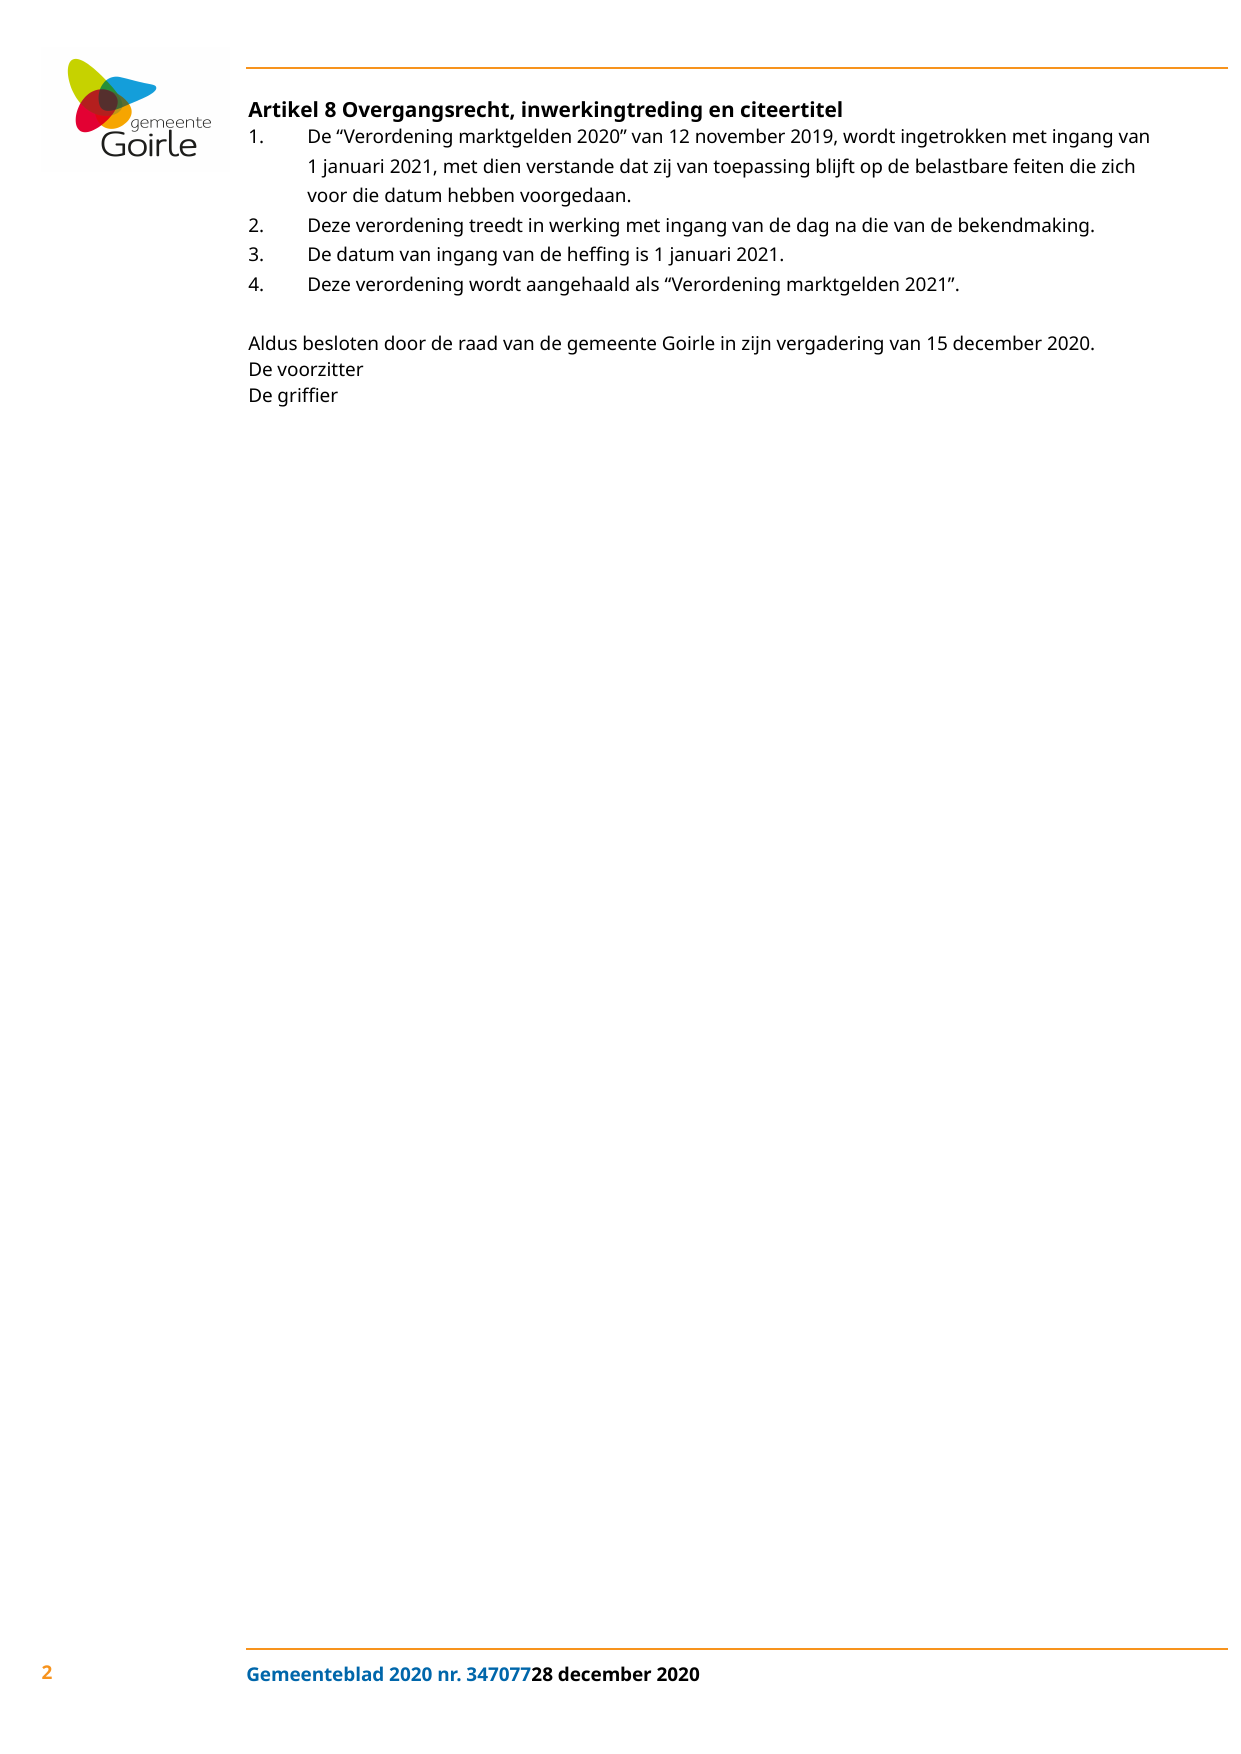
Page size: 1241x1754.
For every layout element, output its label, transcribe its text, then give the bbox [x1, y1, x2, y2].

text Artikel 8 Overgangsrecht, inwerkingtreding en citeertitel [248, 95, 1152, 123]
list De datum van ingang van de heffing is 1 januari 2021. [248, 242, 1152, 267]
text Aldus besloten door de raad van de gemeente Goirle in zijn vergadering van 15 december 2020. [248, 330, 1152, 356]
list Deze verordening wordt aangehaald als “Verordening marktgelden 2021”. [248, 271, 1152, 297]
list De “Verordening marktgelden 2020” van 12 november 2019, wordt ingetrokken met ingang van 1 januari 2021, met dien verstande dat zij van toepassing blijft op de belastbare feiten die zich voor die datum hebben voorgedaan. [248, 123, 1152, 208]
picture [41, 47, 231, 172]
list Deze verordening treedt in werking met ingang van de dag na die van de bekendmaking. [248, 212, 1152, 238]
text De voorzitter [248, 356, 1152, 382]
text De griffier [248, 382, 1152, 407]
